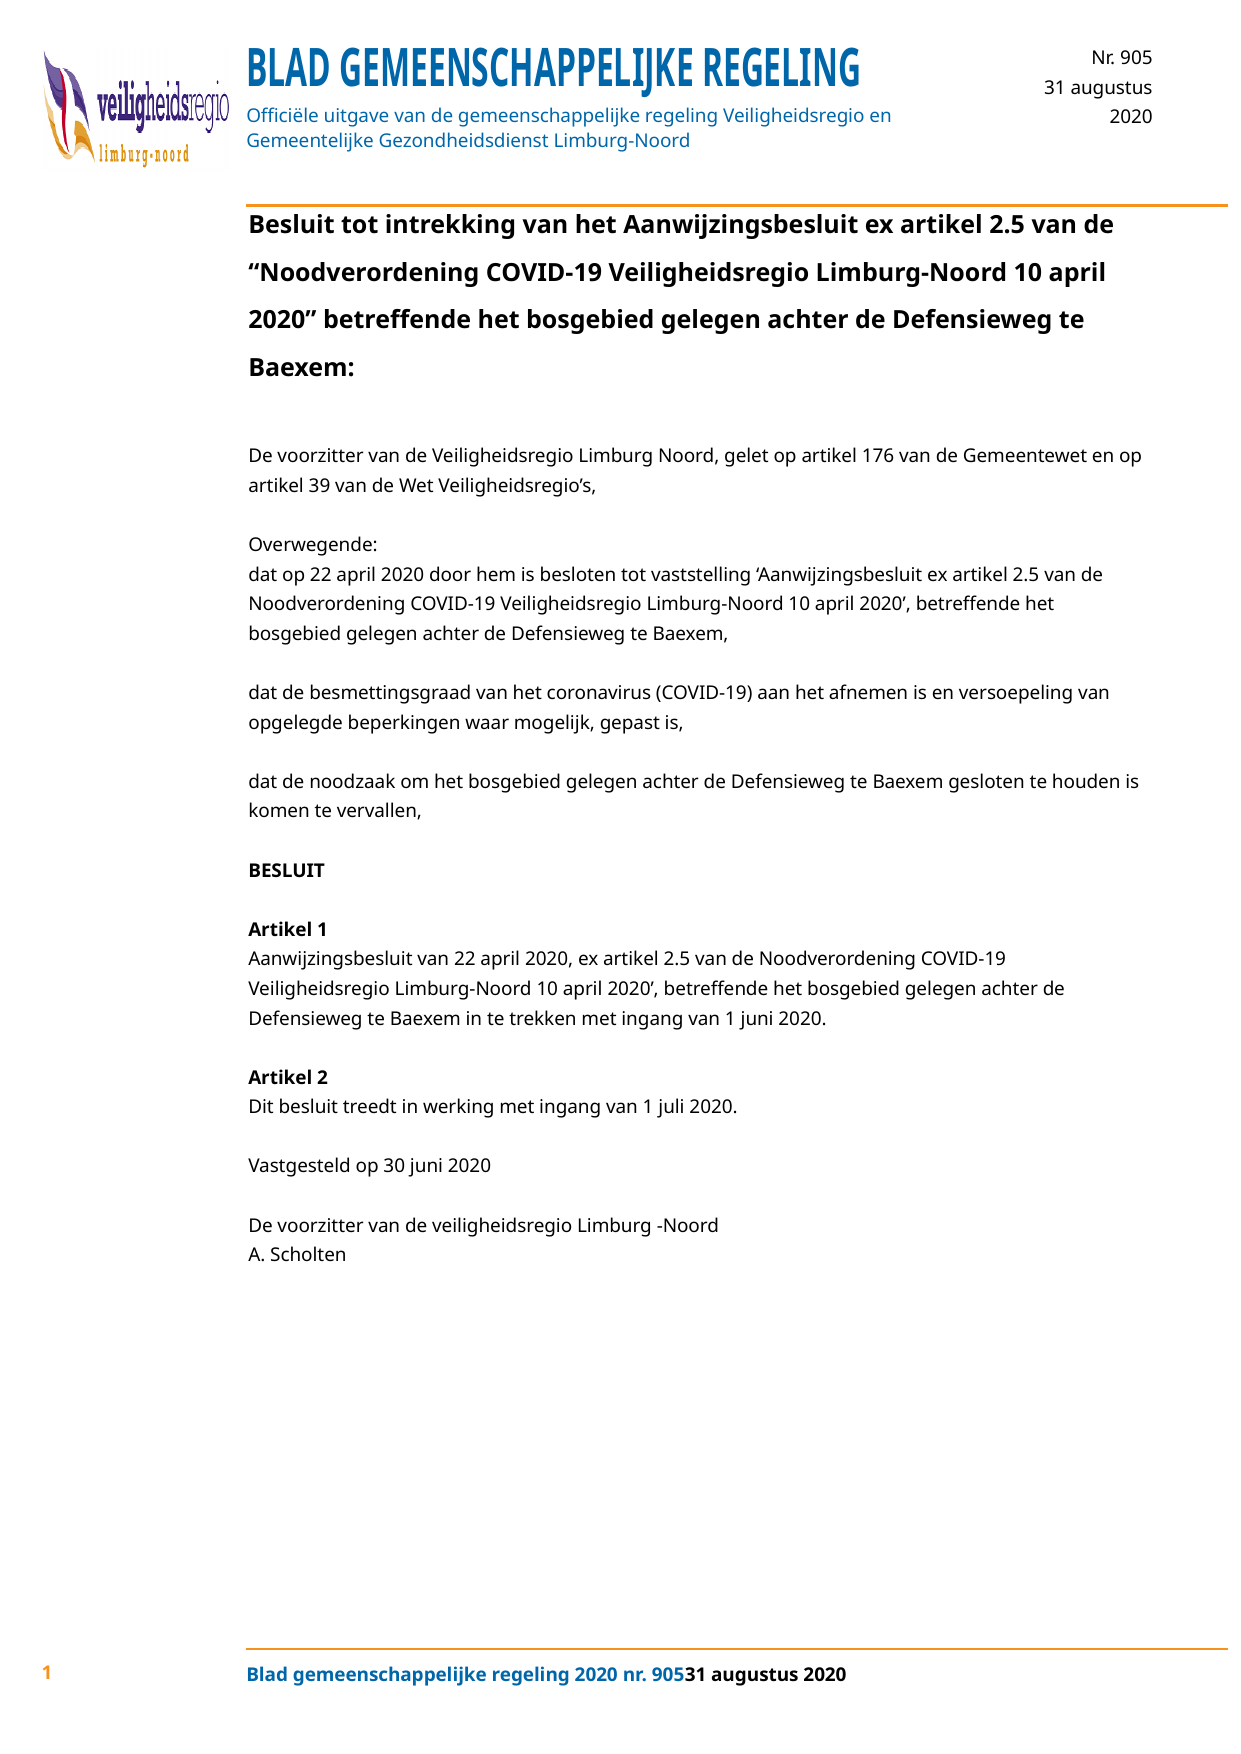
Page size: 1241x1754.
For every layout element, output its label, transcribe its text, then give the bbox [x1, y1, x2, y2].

text De voorzitter van de Veiligheidsregio Limburg Noord, gelet op artikel 176 van de Gemeentewet en op artikel 39 van de Wet Veiligheidsregio’s, [248, 443, 1152, 498]
text Overwegende: [248, 531, 1152, 557]
text De voorzitter van de veiligheidsregio Limburg -Noord [248, 1212, 1152, 1238]
text dat op 22 april 2020 door hem is besloten tot vaststelling ‘Aanwijzingsbesluit ex artikel 2.5 van de Noodverordening COVID-19 Veiligheidsregio Limburg-Noord 10 april 2020’, betreffende het bosgebied gelegen achter de Defensieweg te Baexem, [248, 561, 1152, 646]
text A. Scholten [248, 1241, 1152, 1267]
text Dit besluit treedt in werking met ingang van 1 juli 2020. [248, 1093, 1152, 1119]
text Besluit tot intrekking van het Aanwijzingsbesluit ex artikel 2.5 van de “Noodverordening COVID-19 Veiligheidsregio Limburg-Noord 10 april 2020” betreffende het bosgebied gelegen achter de Defensieweg te Baexem: [248, 207, 1152, 384]
text Artikel 2 [248, 1064, 1152, 1090]
text dat de besmettingsgraad van het coronavirus (COVID-19) aan het afnemen is en versoepeling van opgelegde beperkingen waar mogelijk, gepast is, [248, 679, 1152, 735]
text Artikel 1 [248, 916, 1152, 942]
text Vastgesteld op 30 juni 2020 [248, 1153, 1152, 1178]
text Aanwijzingsbesluit van 22 april 2020, ex artikel 2.5 van de Noodverordening COVID-19 Veiligheidsregio Limburg-Noord 10 april 2020’, betreffende het bosgebied gelegen achter de Defensieweg te Baexem in te trekken met ingang van 1 juni 2020. [248, 946, 1152, 1031]
picture [41, 47, 231, 172]
text BESLUIT [248, 857, 1152, 883]
text dat de noodzaak om het bosgebied gelegen achter de Defensieweg te Baexem gesloten te houden is komen te vervallen, [248, 768, 1152, 823]
